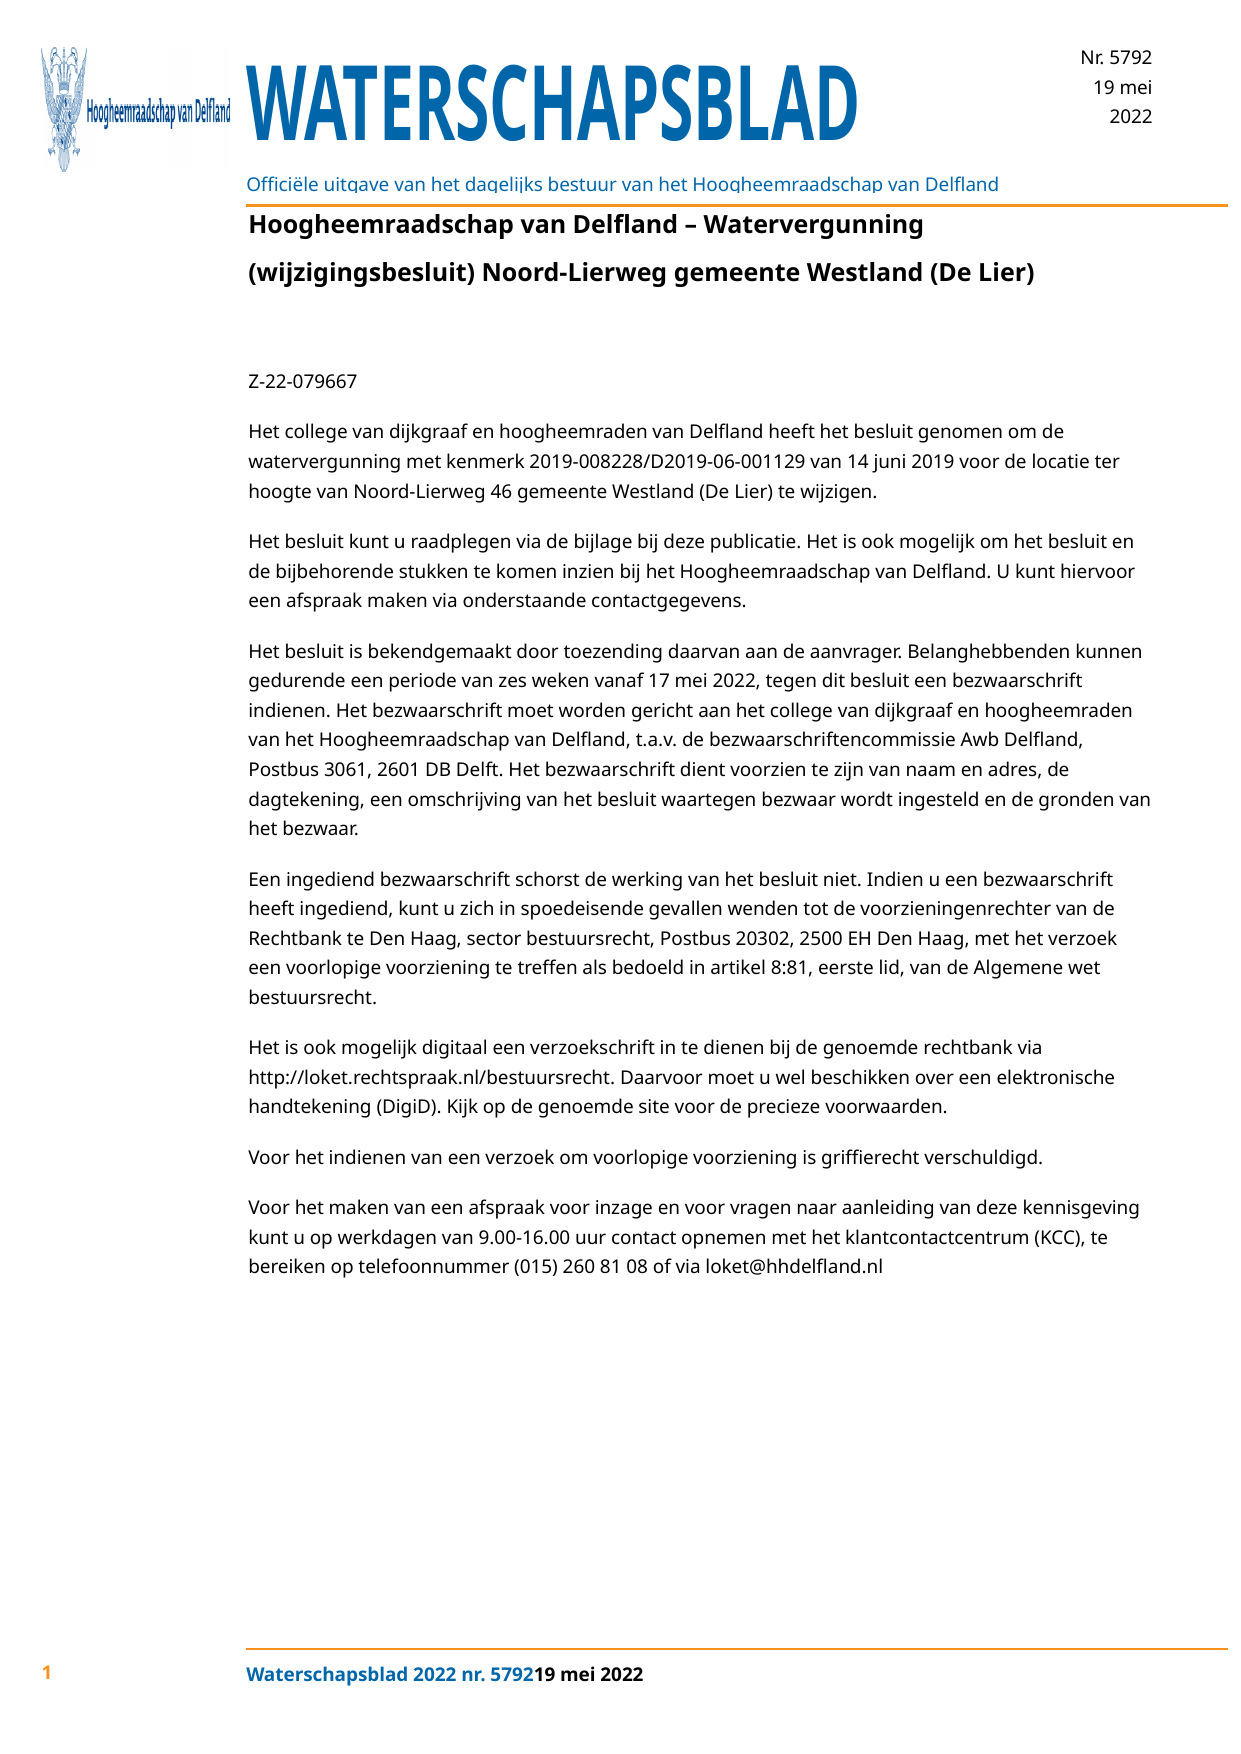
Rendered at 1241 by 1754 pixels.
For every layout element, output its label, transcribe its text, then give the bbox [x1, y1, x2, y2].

text Voor het indienen van een verzoek om voorlopige voorziening is griffierecht verschuldigd. [248, 1144, 1152, 1170]
picture [41, 47, 231, 172]
text Z-22-079667 [248, 368, 1152, 394]
text Voor het maken van een afspraak voor inzage en voor vragen naar aanleiding van deze kennisgeving kunt u op werkdagen van 9.00-16.00 uur contact opnemen met het klantcontactcentrum (KCC), te bereiken op telefoonnummer (015) 260 81 08 of via loket@hhdelfland.nl [248, 1194, 1152, 1279]
text Het besluit kunt u raadplegen via de bijlage bij deze publicatie. Het is ook mogelijk om het besluit en de bijbehorende stukken te komen inzien bij het Hoogheemraadschap van Delfland. U kunt hiervoor een afspraak maken via onderstaande contactgegevens. [248, 528, 1152, 613]
text Het besluit is bekendgemaakt door toezending daarvan aan de aanvrager. Belanghebbenden kunnen gedurende een periode van zes weken vanaf 17 mei 2022, tegen dit besluit een bezwaarschrift indienen. Het bezwaarschrift moet worden gericht aan het college van dijkgraaf en hoogheemraden van het Hoogheemraadschap van Delfland, t.a.v. de bezwaarschriftencommissie Awb Delfland, Postbus 3061, 2601 DB Delft. Het bezwaarschrift dient voorzien te zijn van naam en adres, de dagtekening, een omschrijving van het besluit waartegen bezwaar wordt ingesteld en de gronden van het bezwaar. [248, 638, 1152, 841]
text Het is ook mogelijk digitaal een verzoekschrift in te dienen bij de genoemde rechtbank via http://loket.rechtspraak.nl/bestuursrecht. Daarvoor moet u wel beschikken over een elektronische handtekening (DigiD). Kijk op de genoemde site voor de precieze voorwaarden. [248, 1034, 1152, 1119]
text Hoogheemraadschap van Delfland – Watervergunning (wijzigingsbesluit) Noord-Lierweg gemeente Westland (De Lier) [248, 207, 1152, 288]
text Een ingediend bezwaarschrift schorst de werking van het besluit niet. Indien u een bezwaarschrift heeft ingediend, kunt u zich in spoedeisende gevallen wenden tot de voorzieningenrechter van de Rechtbank te Den Haag, sector bestuursrecht, Postbus 20302, 2500 EH Den Haag, met het verzoek een voorlopige voorziening te treffen als bedoeld in artikel 8:81, eerste lid, van de Algemene wet bestuursrecht. [248, 866, 1152, 1010]
text Het college van dijkgraaf en hoogheemraden van Delfland heeft het besluit genomen om de watervergunning met kenmerk 2019-008228/D2019-06-001129 van 14 juni 2019 voor de locatie ter hoogte van Noord-Lierweg 46 gemeente Westland (De Lier) te wijzigen. [248, 419, 1152, 504]
